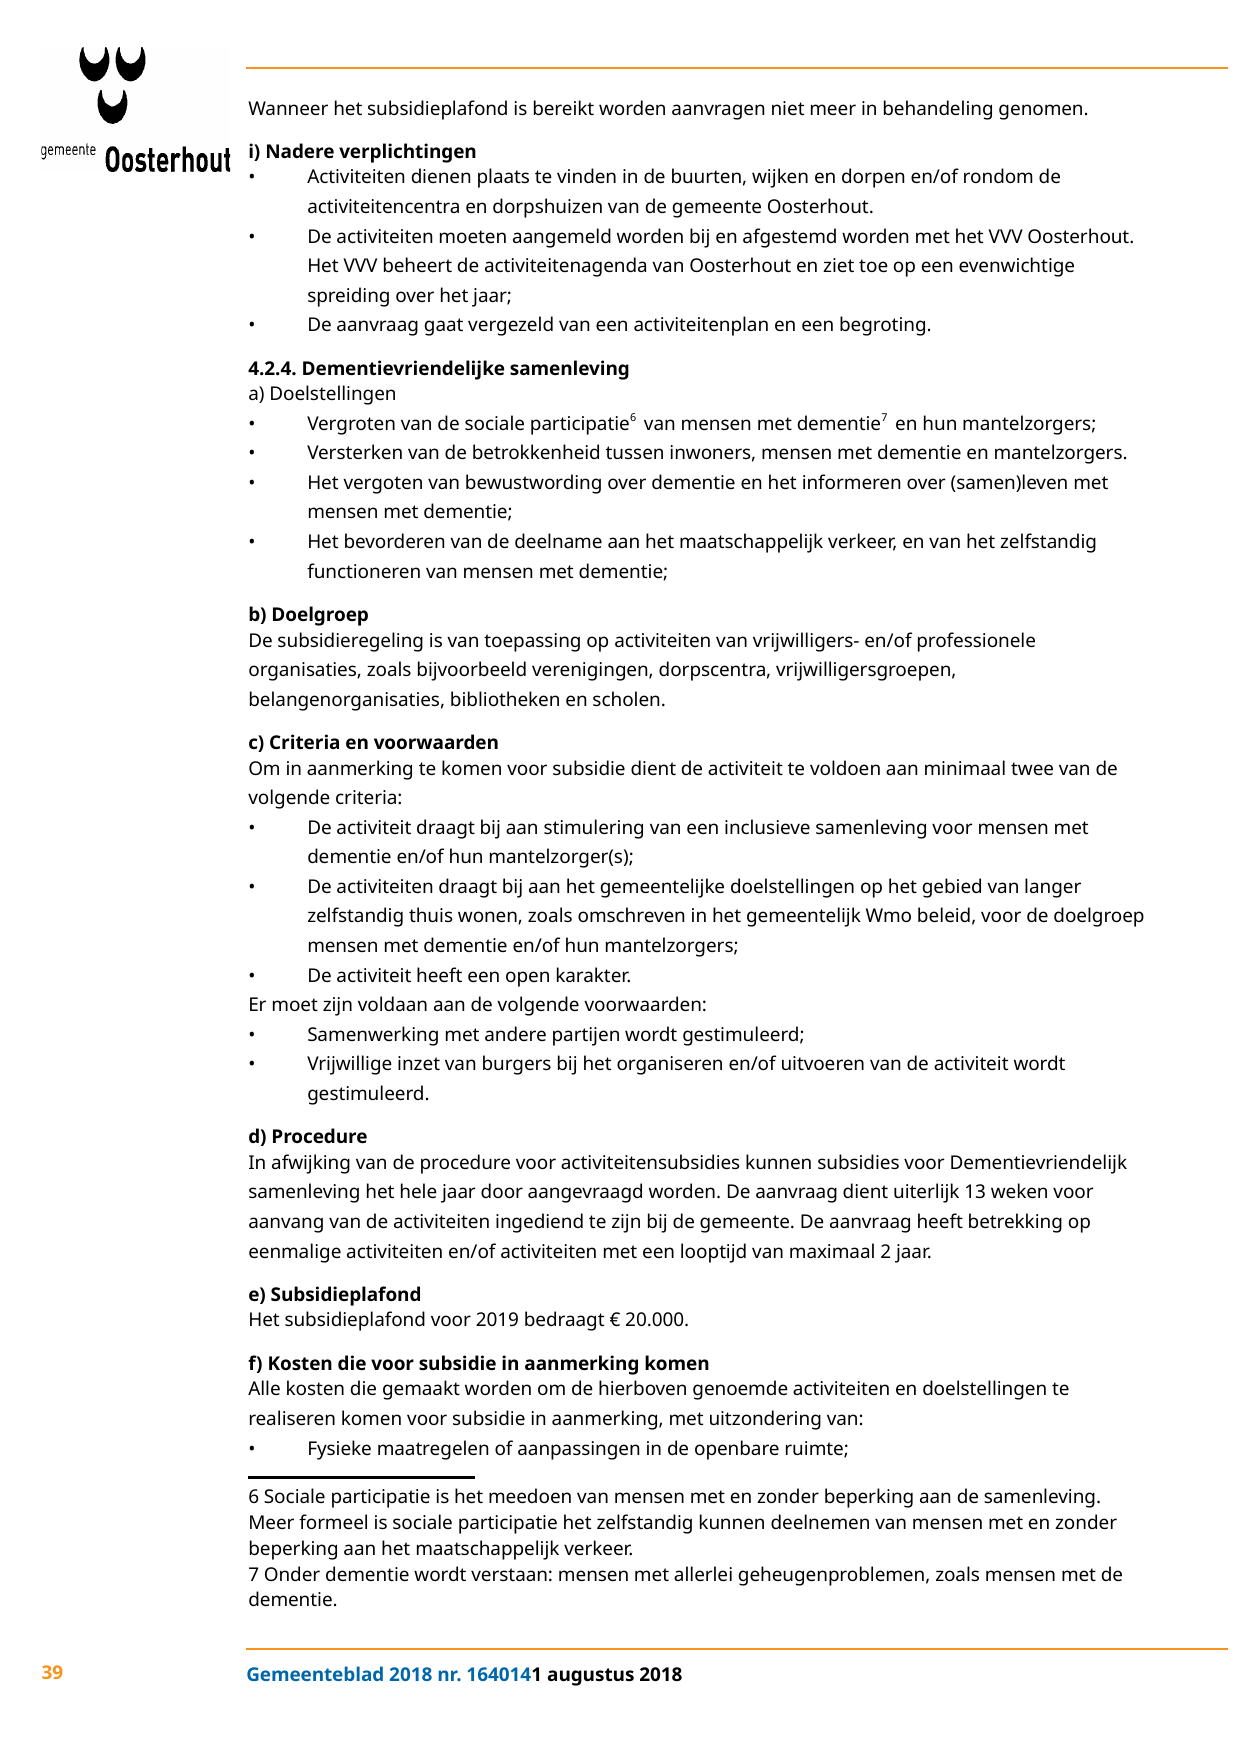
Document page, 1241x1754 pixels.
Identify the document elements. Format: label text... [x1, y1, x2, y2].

list Het bevorderen van de deelname aan het maatschappelijk verkeer, en van het zelfstandig functioneren van mensen met dementie; [248, 528, 1152, 584]
list De activiteiten draagt bij aan het gemeentelijke doelstellingen op het gebied van langer zelfstandig thuis wonen, zoals omschreven in het gemeentelijk Wmo beleid, voor de doelgroep mensen met dementie en/of hun mantelzorgers; [248, 873, 1152, 958]
text De subsidieregeling is van toepassing op activiteiten van vrijwilligers- en/of professionele organisaties, zoals bijvoorbeeld verenigingen, dorpscentra, vrijwilligersgroepen, belangenorganisaties, bibliotheken en scholen. [248, 627, 1152, 712]
list Versterken van de betrokkenheid tussen inwoners, mensen met dementie en mantelzorgers. [248, 439, 1152, 465]
list Vrijwillige inzet van burgers bij het organiseren en/of uitvoeren van de activiteit wordt gestimuleerd. [248, 1051, 1152, 1106]
text d) Procedure [248, 1123, 1152, 1149]
picture [41, 47, 231, 172]
text e) Subsidieplafond [248, 1281, 1152, 1307]
list Onder dementie wordt verstaan: mensen met allerlei geheugenproblemen, zoals mensen met de dementie. [248, 1561, 1152, 1612]
list Samenwerking met andere partijen wordt gestimuleerd; [248, 1021, 1152, 1047]
text Alle kosten die gemaakt worden om de hierboven genoemde activiteiten en doelstellingen te realiseren komen voor subsidie in aanmerking, met uitzondering van: [248, 1376, 1152, 1431]
text b) Doelgroep [248, 601, 1152, 627]
text In afwijking van de procedure voor activiteitensubsidies kunnen subsidies voor Dementievriendelijk samenleving het hele jaar door aangevraagd worden. De aanvraag dient uiterlijk 13 weken voor aanvang van de activiteiten ingediend te zijn bij de gemeente. De aanvraag heeft betrekking op eenmalige activiteiten en/of activiteiten met een looptijd van maximaal 2 jaar. [248, 1149, 1152, 1263]
list Fysieke maatregelen of aanpassingen in de openbare ruimte; [248, 1435, 1152, 1460]
text i) Nadere verplichtingen [248, 138, 1152, 164]
list De activiteit heeft een open karakter. [248, 962, 1152, 988]
text f) Kosten die voor subsidie in aanmerking komen [248, 1350, 1152, 1376]
list Het vergoten van bewustwording over dementie en het informeren over (samen)leven met mensen met dementie; [248, 469, 1152, 524]
list De activiteit draagt bij aan stimulering van een inclusieve samenleving voor mensen met dementie en/of hun mantelzorger(s); [248, 814, 1152, 869]
list De activiteiten moeten aangemeld worden bij en afgestemd worden met het VVV Oosterhout. Het VVV beheert de activiteitenagenda van Oosterhout en ziet toe op een evenwichtige spreiding over het jaar; [248, 223, 1152, 308]
text Het subsidieplafond voor 2019 bedraagt € 20.000. [248, 1307, 1152, 1332]
list Sociale participatie is het meedoen van mensen met en zonder beperking aan de samenleving. Meer formeel is sociale participatie het zelfstandig kunnen deelnemen van mensen met en zonder beperking aan het maatschappelijk verkeer. [248, 1483, 1152, 1561]
text 4.2.4. Dementievriendelijke samenleving [248, 355, 1152, 380]
text a) Doelstellingen [248, 380, 1152, 406]
list Vergroten van de sociale participatie van mensen met dementie en hun mantelzorgers; [248, 410, 1152, 436]
text c) Criteria en voorwaarden [248, 729, 1152, 755]
list De aanvraag gaat vergezeld van een activiteitenplan en een begroting. [248, 312, 1152, 337]
list Activiteiten dienen plaats te vinden in de buurten, wijken en dorpen en/of rondom de activiteitencentra en dorpshuizen van de gemeente Oosterhout. [248, 164, 1152, 219]
text Om in aanmerking te komen voor subsidie dient de activiteit te voldoen aan minimaal twee van de volgende criteria: [248, 755, 1152, 810]
text Er moet zijn voldaan aan de volgende voorwaarden: [248, 991, 1152, 1017]
text Wanneer het subsidieplafond is bereikt worden aanvragen niet meer in behandeling genomen. [248, 95, 1152, 121]
